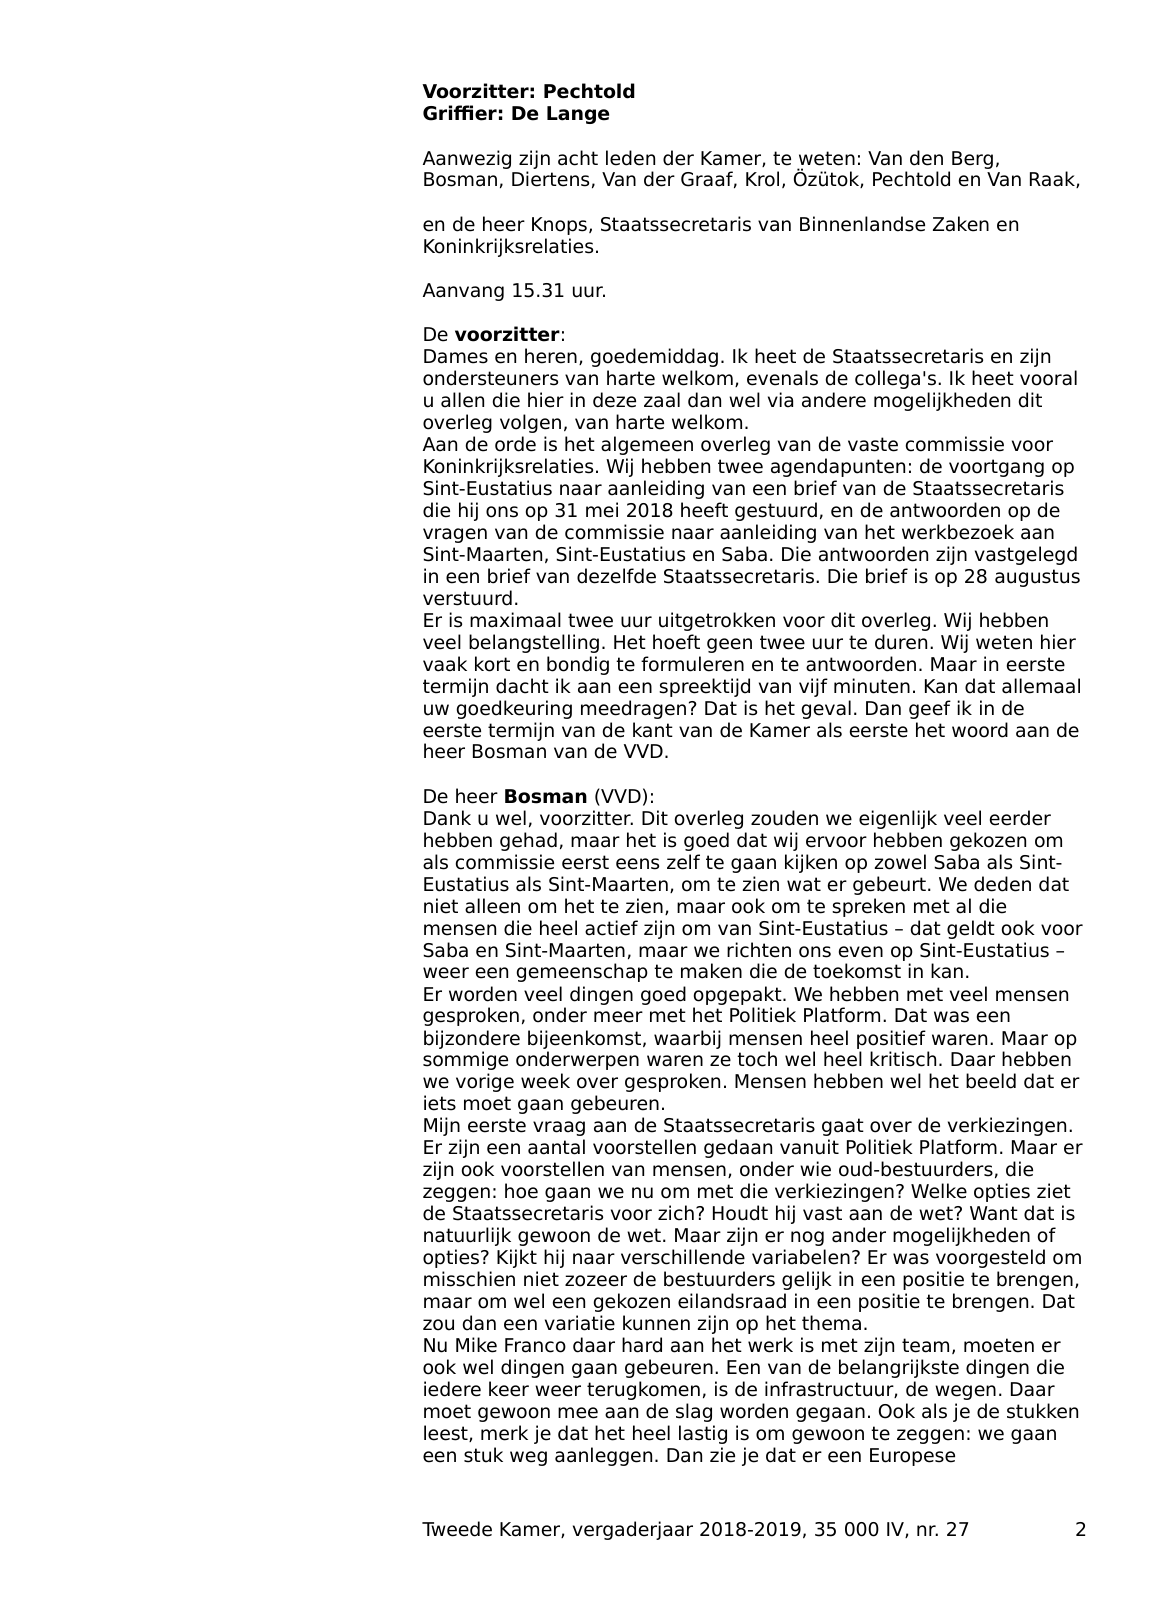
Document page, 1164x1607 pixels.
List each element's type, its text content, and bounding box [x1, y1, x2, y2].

text Aan de orde is het algemeen overleg van de vaste commissie voor Koninkrijksrelaties. Wij hebben twee agendapunten: de voortgang op Sint-Eustatius naar aanleiding van een brief van de Staatssecretaris die hij ons op 31 mei 2018 heeft gestuurd, en de antwoorden op de vragen van de commissie naar aanleiding van het werkbezoek aan Sint-Maarten, Sint-Eustatius en Saba. Die antwoorden zijn vastgelegd in een brief van dezelfde Staatssecretaris. Die brief is op 28 augustus verstuurd. [422, 434, 1087, 609]
text Voorzitter: Pechtold [422, 81, 1087, 103]
text en de heer Knops, Staatssecretaris van Binnenlandse Zaken en Koninkrijksrelaties. [422, 213, 1087, 257]
text Mijn eerste vraag aan de Staatssecretaris gaat over de verkiezingen. Er zijn een aantal voorstellen gedaan vanuit Politiek Platform. Maar er zijn ook voorstellen van mensen, onder wie oud-bestuurders, die zeggen: hoe gaan we nu om met die verkiezingen? Welke opties ziet de Staatssecretaris voor zich? Houdt hij vast aan de wet? Want dat is natuurlijk gewoon de wet. Maar zijn er nog ander mogelijkheden of opties? Kijkt hij naar verschillende variabelen? Er was voorgesteld om misschien niet zozeer de bestuurders gelijk in een positie te brengen, maar om wel een gekozen eilandsraad in een positie te brengen. Dat zou dan een variatie kunnen zijn op het thema. [422, 1115, 1087, 1335]
text Aanwezig zijn acht leden der Kamer, te weten: Van den Berg, Bosman, Diertens, Van der Graaf, Krol, Özütok, Pechtold en Van Raak, [422, 147, 1087, 191]
text Er is maximaal twee uur uitgetrokken voor dit overleg. Wij hebben veel belangstelling. Het hoeft geen twee uur te duren. Wij weten hier vaak kort en bondig te formuleren en te antwoorden. Maar in eerste termijn dacht ik aan een spreektijd van vijf minuten. Kan dat allemaal uw goedkeuring meedragen? Dat is het geval. Dan geef ik in de eerste termijn van de kant van de Kamer als eerste het woord aan de heer Bosman van de VVD. [422, 609, 1087, 763]
text De voorzitter: [422, 324, 1087, 346]
text Aanvang 15.31 uur. [422, 280, 1087, 302]
text De heer Bosman (VVD): [422, 786, 1087, 808]
text Er worden veel dingen goed opgepakt. We hebben met veel mensen gesproken, onder meer met het Politiek Platform. Dat was een bijzondere bijeenkomst, waarbij mensen heel positief waren. Maar op sommige onderwerpen waren ze toch wel heel kritisch. Daar hebben we vorige week over gesproken. Mensen hebben wel het beeld dat er iets moet gaan gebeuren. [422, 983, 1087, 1115]
text Dames en heren, goedemiddag. Ik heet de Staatssecretaris en zijn ondersteuners van harte welkom, evenals de collega's. Ik heet vooral u allen die hier in deze zaal dan wel via andere mogelijkheden dit overleg volgen, van harte welkom. [422, 346, 1087, 434]
text Nu Mike Franco daar hard aan het werk is met zijn team, moeten er ook wel dingen gaan gebeuren. Een van de belangrijkste dingen die iedere keer weer terugkomen, is de infrastructuur, de wegen. Daar moet gewoon mee aan de slag worden gegaan. Ook als je de stukken leest, merk je dat het heel lastig is om gewoon te zeggen: we gaan een stuk weg aanleggen. Dan zie je dat er een Europese [422, 1335, 1087, 1467]
text Griffier: De Lange [422, 103, 1087, 125]
text Dank u wel, voorzitter. Dit overleg zouden we eigenlijk veel eerder hebben gehad, maar het is goed dat wij ervoor hebben gekozen om als commissie eerst eens zelf te gaan kijken op zowel Saba als Sint-Eustatius als Sint-Maarten, om te zien wat er gebeurt. We deden dat niet alleen om het te zien, maar ook om te spreken met al die mensen die heel actief zijn om van Sint-Eustatius – dat geldt ook voor Saba en Sint-Maarten, maar we richten ons even op Sint-Eustatius – weer een gemeenschap te maken die de toekomst in kan. [422, 808, 1087, 983]
